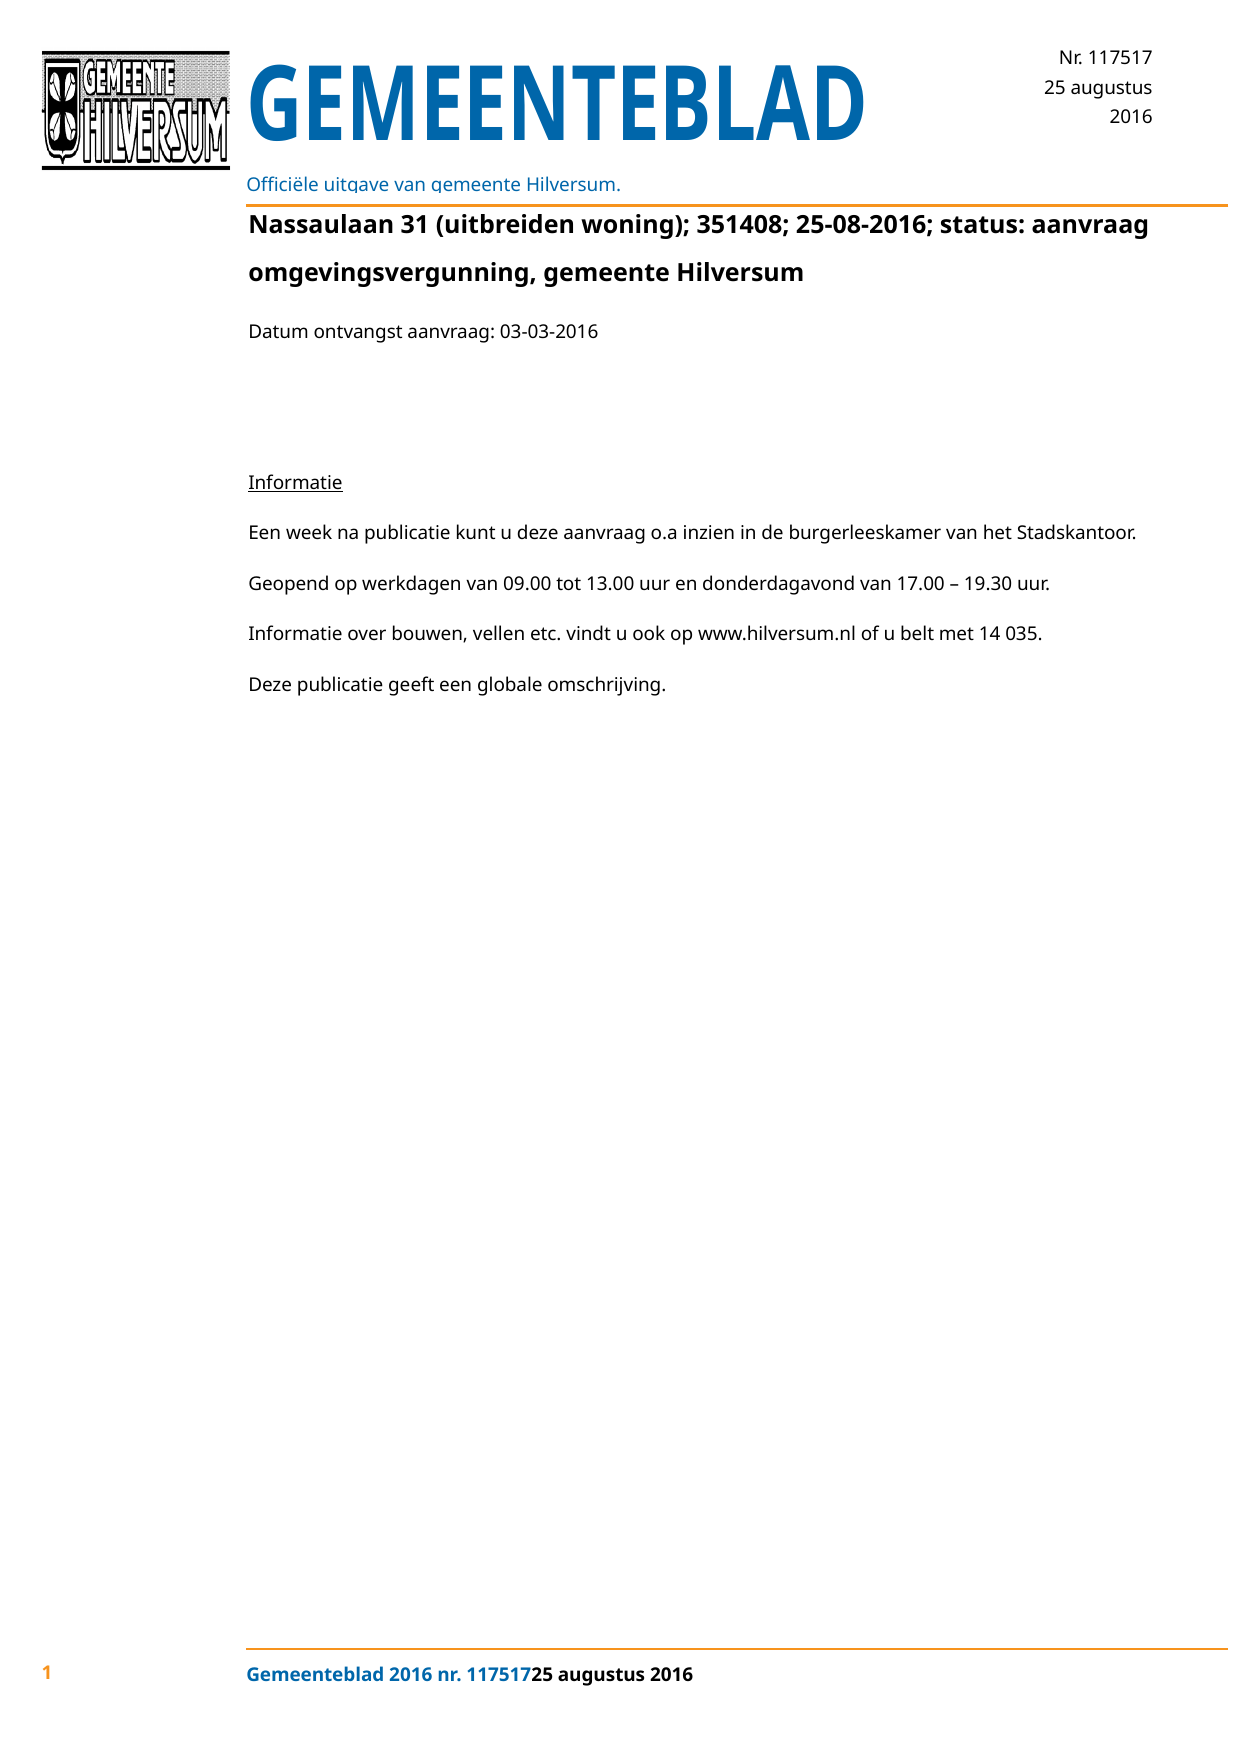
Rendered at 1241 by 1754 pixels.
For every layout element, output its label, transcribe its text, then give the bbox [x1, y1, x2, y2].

text Nassaulaan 31 (uitbreiden woning); 351408; 25-08-2016; status: aanvraag omgevingsvergunning, gemeente Hilversum [248, 207, 1152, 288]
text Informatie [248, 469, 1152, 495]
text Deze publicatie geeft een globale omschrijving. [248, 671, 1152, 697]
text Datum ontvangst aanvraag: 03-03-2016 [248, 318, 1152, 344]
text Geopend op werkdagen van 09.00 tot 13.00 uur en donderdagavond van 17.00 – 19.30 uur. [248, 570, 1152, 596]
picture [41, 47, 231, 172]
text Een week na publicatie kunt u deze aanvraag o.a inzien in de burgerleeskamer van het Stadskantoor. [248, 519, 1152, 545]
text Informatie over bouwen, vellen etc. vindt u ook op www.hilversum.nl of u belt met 14 035. [248, 620, 1152, 646]
